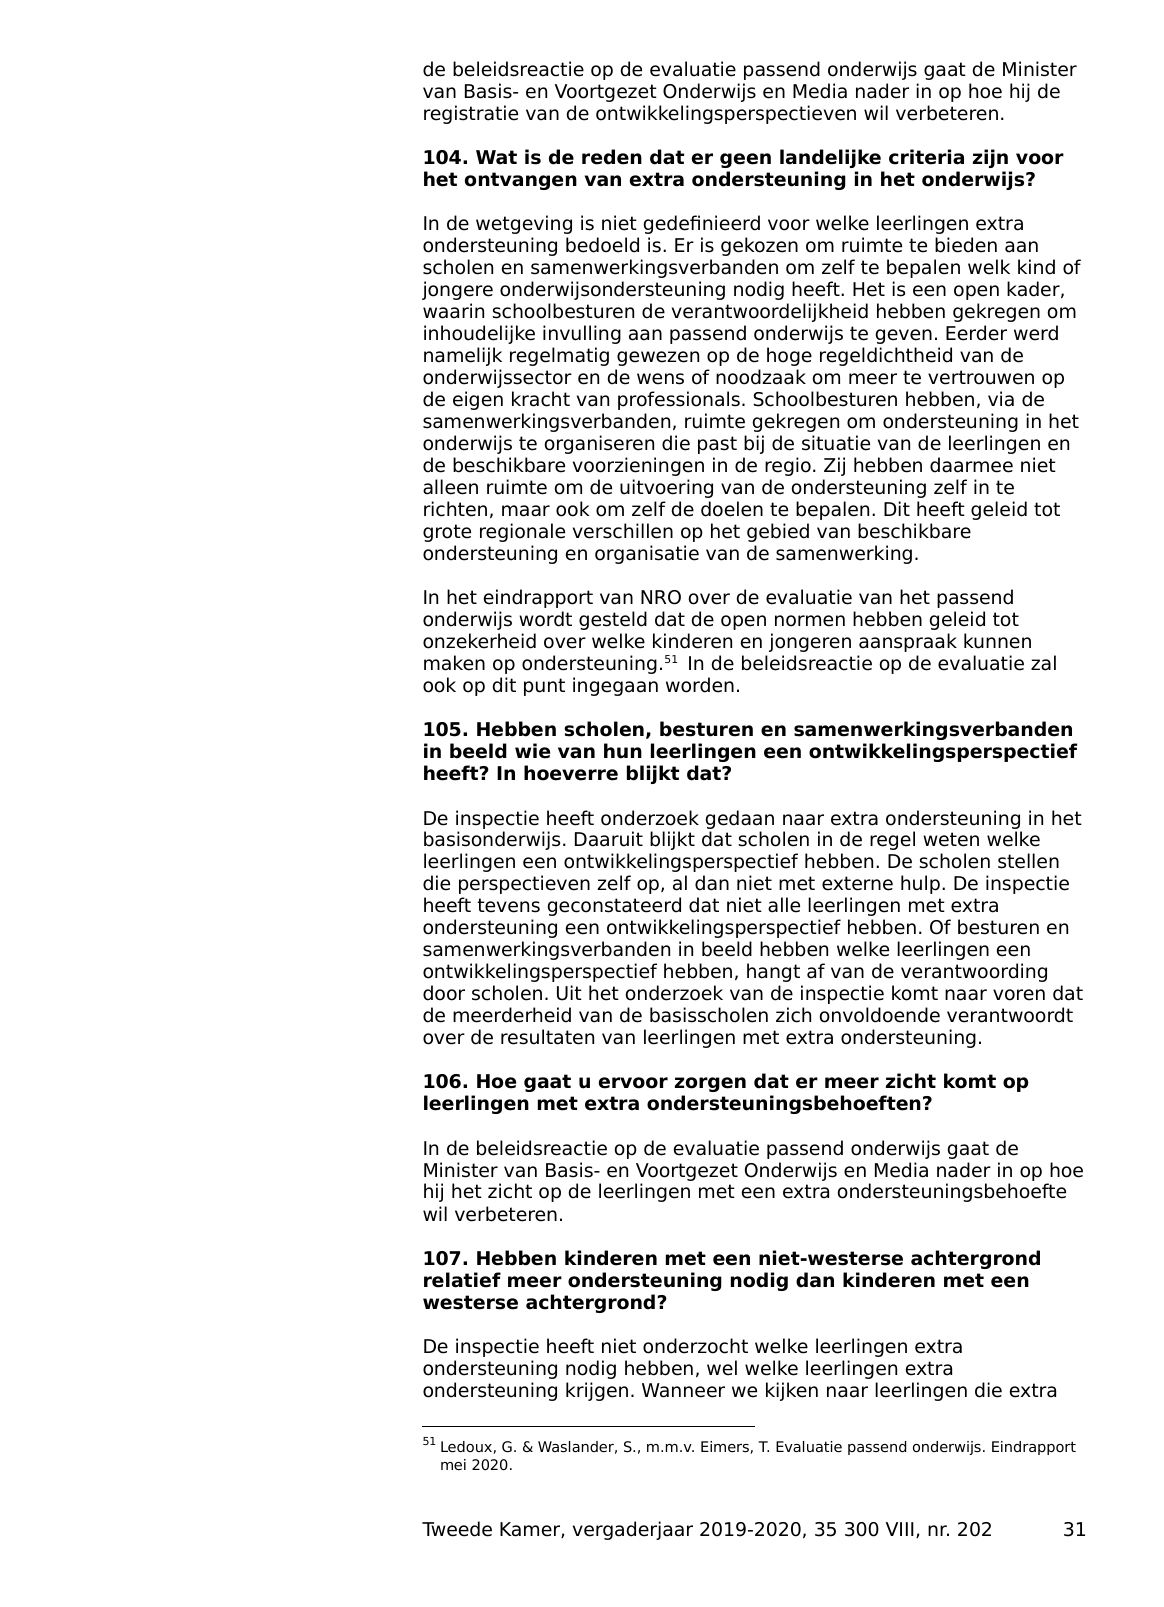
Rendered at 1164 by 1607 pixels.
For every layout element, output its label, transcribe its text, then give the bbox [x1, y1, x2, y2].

text In de wetgeving is niet gedefinieerd voor welke leerlingen extra ondersteuning bedoeld is. Er is gekozen om ruimte te bieden aan scholen en samenwerkingsverbanden om zelf te bepalen welk kind of jongere onderwijsondersteuning nodig heeft. Het is een open kader, waarin schoolbesturen de verantwoordelijkheid hebben gekregen om inhoudelijke invulling aan passend onderwijs te geven. Eerder werd namelijk regelmatig gewezen op de hoge regeldichtheid van de onderwijssector en de wens of noodzaak om meer te vertrouwen op de eigen kracht van professionals. Schoolbesturen hebben, via de samenwerkingsverbanden, ruimte gekregen om ondersteuning in het onderwijs te organiseren die past bij de situatie van de leerlingen en de beschikbare voorzieningen in de regio. Zij hebben daarmee niet alleen ruimte om de uitvoering van de ondersteuning zelf in te richten, maar ook om zelf de doelen te bepalen. Dit heeft geleid tot grote regionale verschillen op het gebied van beschikbare ondersteuning en organisatie van de samenwerking. [422, 213, 1087, 565]
text 105. Hebben scholen, besturen en samenwerkingsverbanden in beeld wie van hun leerlingen een ontwikkelingsperspectief heeft? In hoeverre blijkt dat? [422, 719, 1087, 785]
text In het eindrapport van NRO over de evaluatie van het passend onderwijs wordt gesteld dat de open normen hebben geleid tot onzekerheid over welke kinderen en jongeren aanspraak kunnen maken op ondersteuning. In de beleidsreactie op de evaluatie zal ook op dit punt ingegaan worden. [422, 587, 1087, 697]
text In de beleidsreactie op de evaluatie passend onderwijs gaat de Minister van Basis- en Voortgezet Onderwijs en Media nader in op hoe hij het zicht op de leerlingen met een extra ondersteuningsbehoefte wil verbeteren. [422, 1137, 1087, 1225]
text 106. Hoe gaat u ervoor zorgen dat er meer zicht komt op leerlingen met extra ondersteuningsbehoeften? [422, 1071, 1087, 1115]
text 107. Hebben kinderen met een niet-westerse achtergrond relatief meer ondersteuning nodig dan kinderen met een westerse achtergrond? [422, 1248, 1087, 1313]
text de beleidsreactie op de evaluatie passend onderwijs gaat de Minister van Basis- en Voortgezet Onderwijs en Media nader in op hoe hij de registratie van de ontwikkelingsperspectieven wil verbeteren. [422, 59, 1087, 125]
text 104. Wat is de reden dat er geen landelijke criteria zijn voor het ontvangen van extra ondersteuning in het onderwijs? [422, 147, 1087, 191]
text De inspectie heeft niet onderzocht welke leerlingen extra ondersteuning nodig hebben, wel welke leerlingen extra ondersteuning krijgen. Wanneer we kijken naar leerlingen die extra [422, 1336, 1087, 1402]
text Ledoux, G. & Waslander, S., m.m.v. Eimers, T. Evaluatie passend onderwijs. Eindrapport mei 2020. [422, 1435, 1087, 1474]
text De inspectie heeft onderzoek gedaan naar extra ondersteuning in het basisonderwijs. Daaruit blijkt dat scholen in de regel weten welke leerlingen een ontwikkelingsperspectief hebben. De scholen stellen die perspectieven zelf op, al dan niet met externe hulp. De inspectie heeft tevens geconstateerd dat niet alle leerlingen met extra ondersteuning een ontwikkelingsperspectief hebben. Of besturen en samenwerkingsverbanden in beeld hebben welke leerlingen een ontwikkelingsperspectief hebben, hangt af van de verantwoording door scholen. Uit het onderzoek van de inspectie komt naar voren dat de meerderheid van de basisscholen zich onvoldoende verantwoordt over de resultaten van leerlingen met extra ondersteuning. [422, 807, 1087, 1049]
